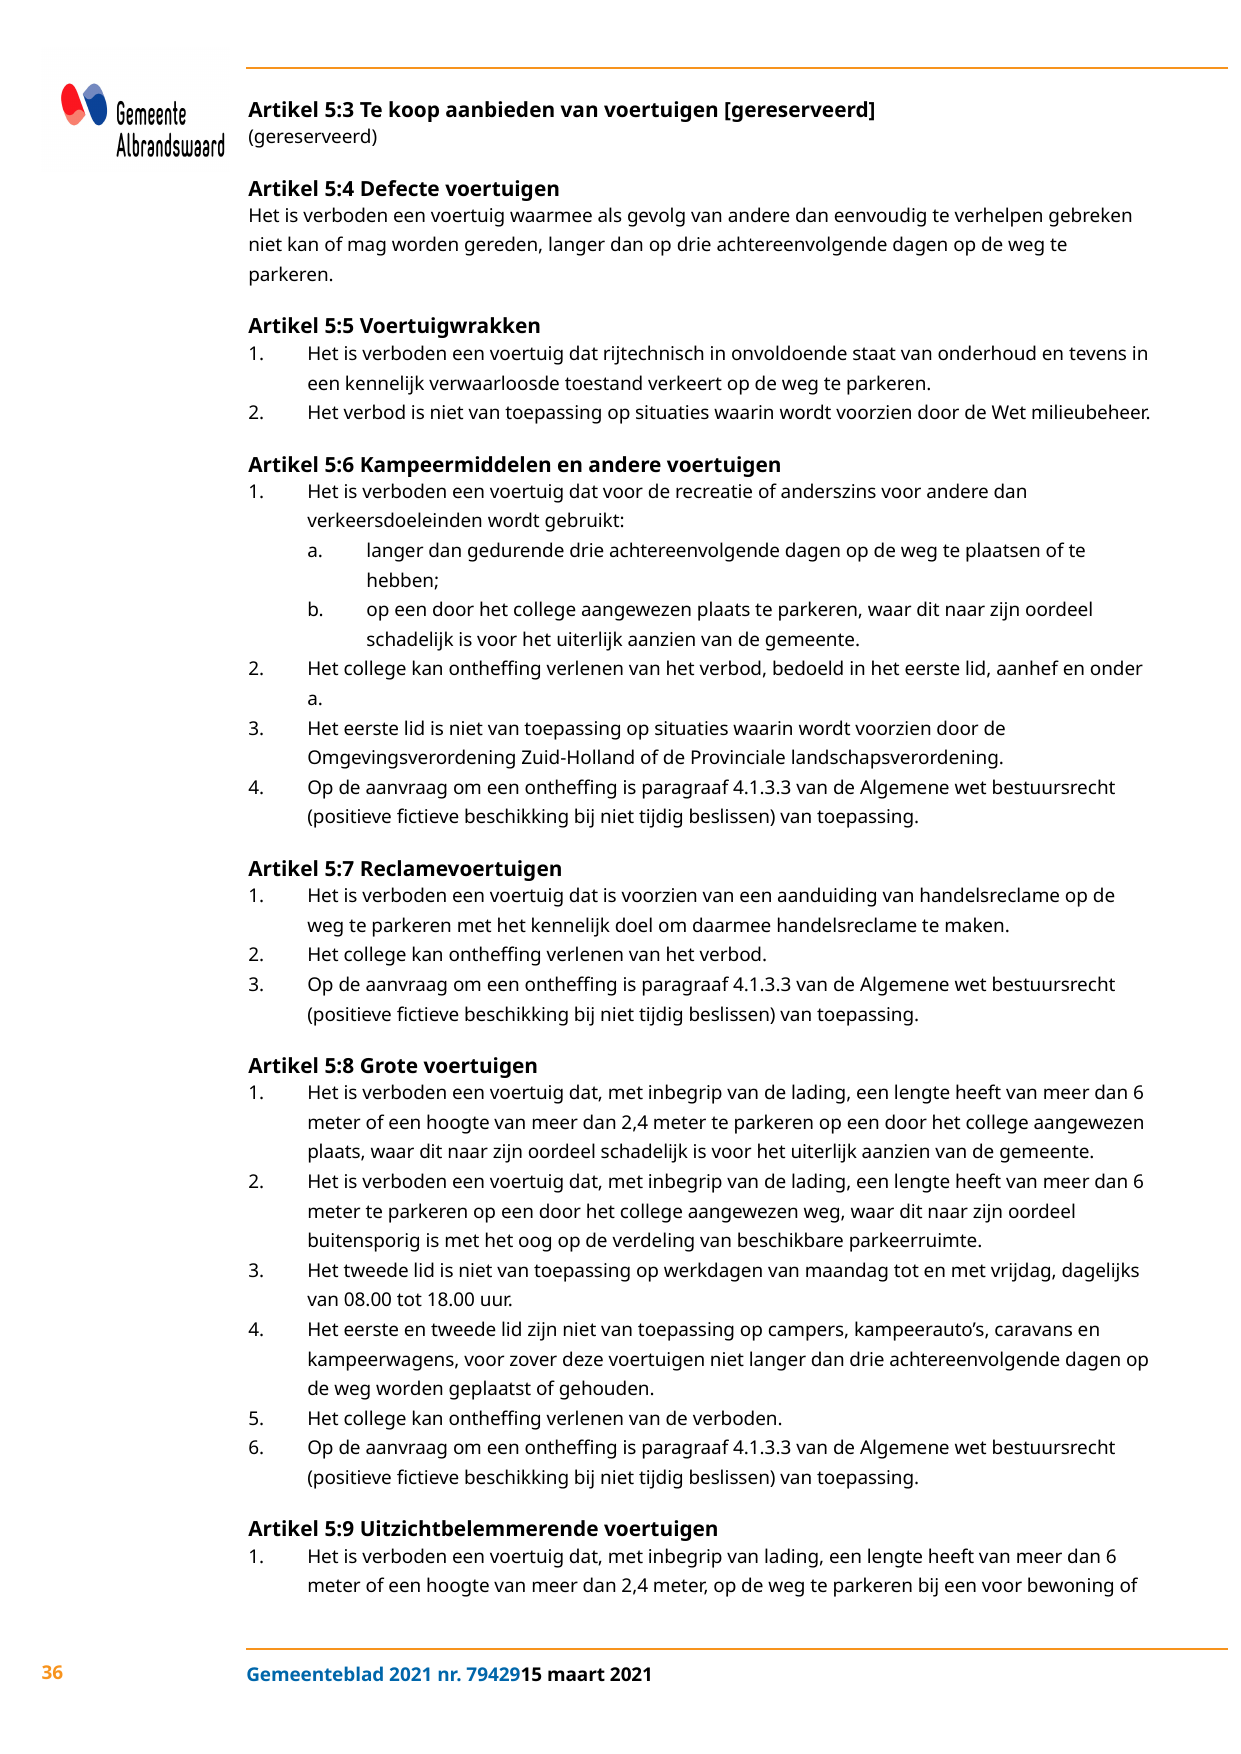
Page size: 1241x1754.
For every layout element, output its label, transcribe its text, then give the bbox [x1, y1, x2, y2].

list Op de aanvraag om een ontheffing is paragraaf 4.1.3.3 van de Algemene wet bestuursrecht (positieve fictieve beschikking bij niet tijdig beslissen) van toepassing. [248, 1434, 1152, 1490]
text Artikel 5:3 Te koop aanbieden van voertuigen [gereserveerd] [248, 95, 1152, 123]
list Op de aanvraag om een ontheffing is paragraaf 4.1.3.3 van de Algemene wet bestuursrecht (positieve fictieve beschikking bij niet tijdig beslissen) van toepassing. [248, 774, 1152, 829]
text Artikel 5:7 Reclamevoertuigen [248, 854, 1152, 882]
list Het eerste lid is niet van toepassing op situaties waarin wordt voorzien door de Omgevingsverordening Zuid-Holland of de Provinciale landschapsverordening. [248, 715, 1152, 770]
text Artikel 5:9 Uitzichtbelemmerende voertuigen [248, 1514, 1152, 1543]
text Artikel 5:4 Defecte voertuigen [248, 174, 1152, 202]
list Het verbod is niet van toepassing op situaties waarin wordt voorzien door de Wet milieubeheer. [248, 399, 1152, 425]
text Artikel 5:5 Voertuigwrakken [248, 312, 1152, 340]
list Het is verboden een voertuig dat, met inbegrip van de lading, een lengte heeft van meer dan 6 meter of een hoogte van meer dan 2,4 meter te parkeren op een door het college aangewezen plaats, waar dit naar zijn oordeel schadelijk is voor het uiterlijk aanzien van de gemeente. [248, 1079, 1152, 1164]
list Het eerste en tweede lid zijn niet van toepassing op campers, kampeerauto’s, caravans en kampeerwagens, voor zover deze voertuigen niet langer dan drie achtereenvolgende dagen op de weg worden geplaatst of gehouden. [248, 1316, 1152, 1401]
text Artikel 5:6 Kampeermiddelen en andere voertuigen [248, 450, 1152, 478]
list Het is verboden een voertuig dat is voorzien van een aanduiding van handelsreclame op de weg te parkeren met het kennelijk doel om daarmee handelsreclame te maken. [248, 882, 1152, 938]
picture [41, 47, 231, 172]
text Artikel 5:8 Grote voertuigen [248, 1051, 1152, 1079]
list Het tweede lid is niet van toepassing op werkdagen van maandag tot en met vrijdag, dagelijks van 08.00 tot 18.00 uur. [248, 1257, 1152, 1312]
text (gereserveerd) [248, 123, 1152, 149]
list op een door het college aangewezen plaats te parkeren, waar dit naar zijn oordeel schadelijk is voor het uiterlijk aanzien van de gemeente. [307, 596, 1152, 652]
list Het is verboden een voertuig dat, met inbegrip van de lading, een lengte heeft van meer dan 6 meter te parkeren op een door het college aangewezen weg, waar dit naar zijn oordeel buitensporig is met het oog op de verdeling van beschikbare parkeerruimte. [248, 1168, 1152, 1253]
list Het is verboden een voertuig dat rijtechnisch in onvoldoende staat van onderhoud en tevens in een kennelijk verwaarloosde toestand verkeert op de weg te parkeren. [248, 340, 1152, 395]
list Het college kan ontheffing verlenen van de verboden. [248, 1405, 1152, 1431]
list Op de aanvraag om een ontheffing is paragraaf 4.1.3.3 van de Algemene wet bestuursrecht (positieve fictieve beschikking bij niet tijdig beslissen) van toepassing. [248, 971, 1152, 1026]
list langer dan gedurende drie achtereenvolgende dagen op de weg te plaatsen of te hebben; [307, 537, 1152, 593]
text Het is verboden een voertuig waarmee als gevolg van andere dan eenvoudig te verhelpen gebreken niet kan of mag worden gereden, langer dan op drie achtereenvolgende dagen op de weg te parkeren. [248, 202, 1152, 287]
list Het is verboden een voertuig dat, met inbegrip van lading, een lengte heeft van meer dan 6 meter of een hoogte van meer dan 2,4 meter, op de weg te parkeren bij een voor bewoning of [248, 1543, 1152, 1598]
list Het college kan ontheffing verlenen van het verbod, bedoeld in het eerste lid, aanhef en onder a. [248, 656, 1152, 711]
list Het college kan ontheffing verlenen van het verbod. [248, 942, 1152, 967]
list Het is verboden een voertuig dat voor de recreatie of anderszins voor andere dan verkeersdoeleinden wordt gebruikt: [248, 478, 1152, 533]
